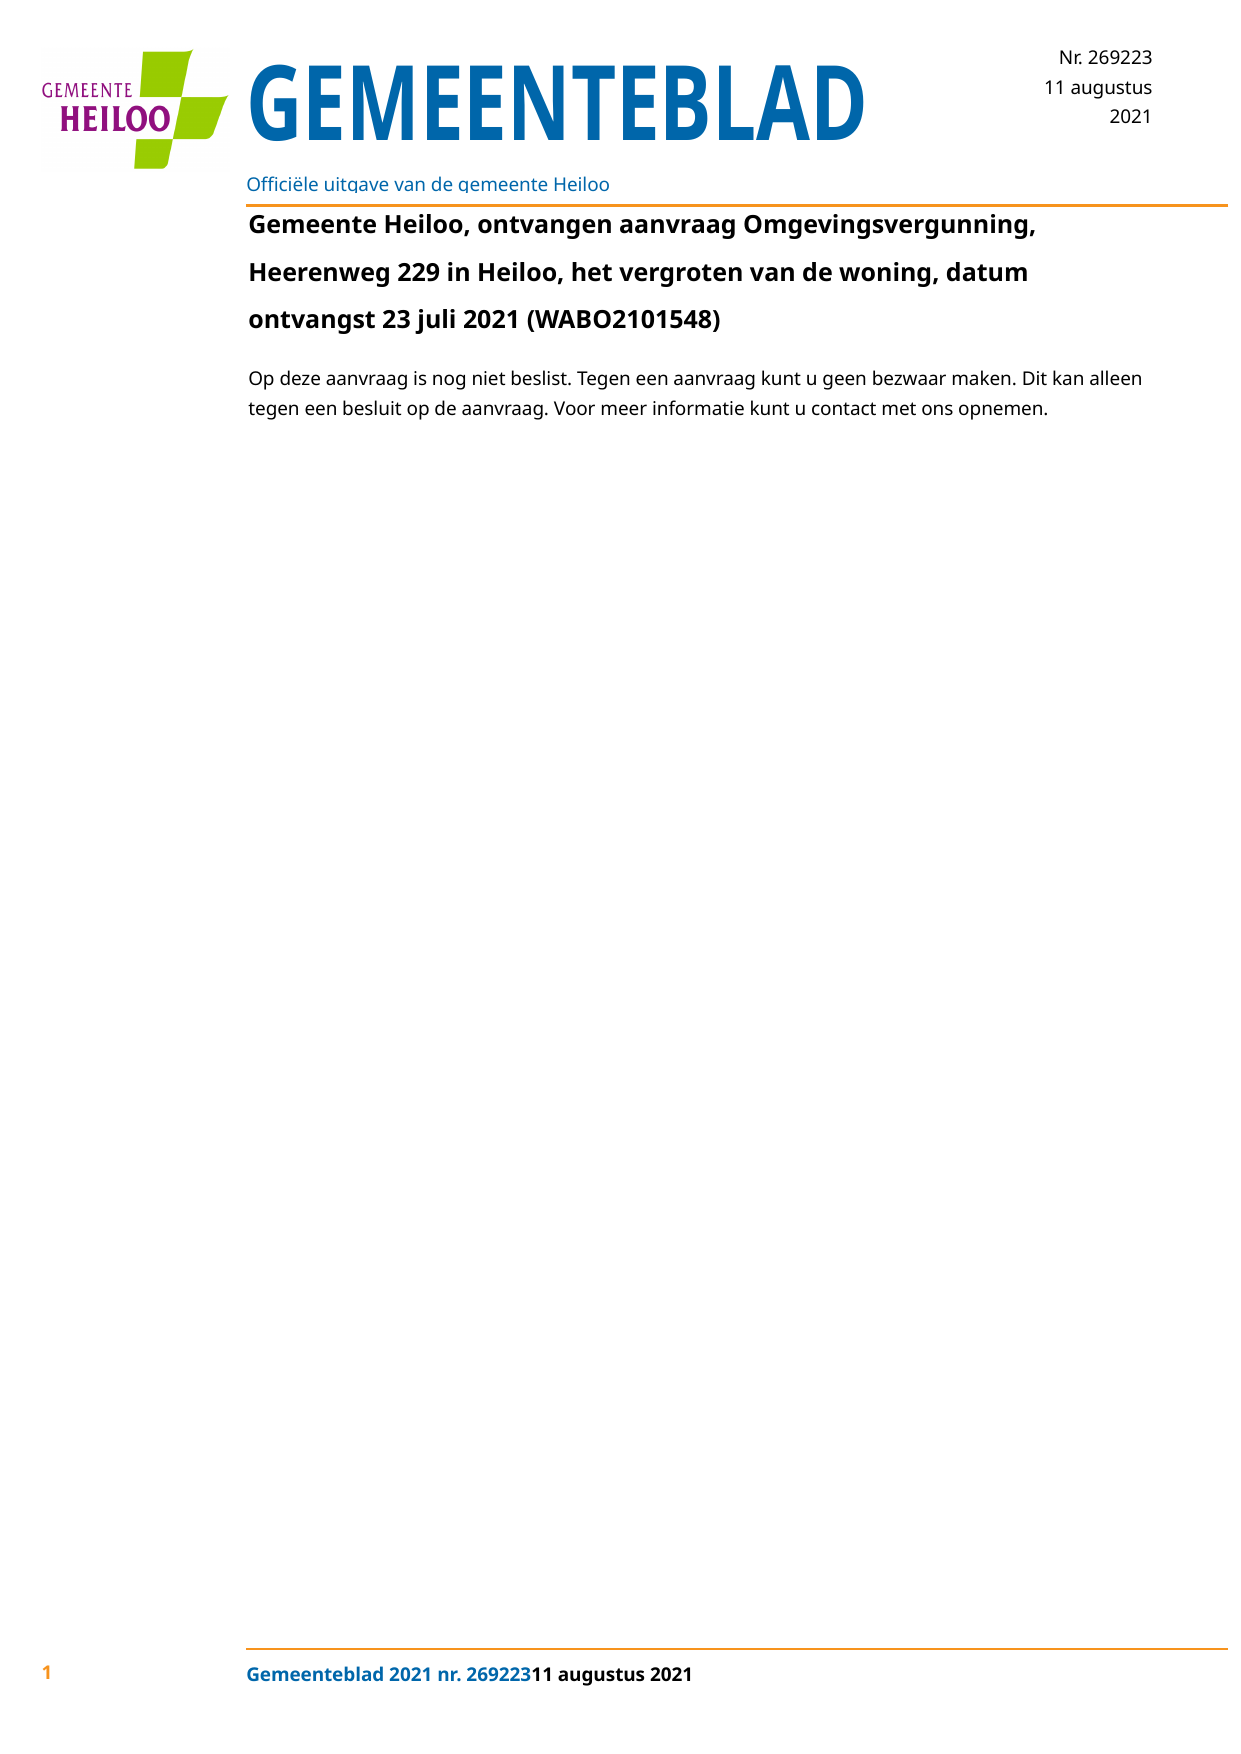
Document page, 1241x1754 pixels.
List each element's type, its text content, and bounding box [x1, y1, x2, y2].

text Gemeente Heiloo, ontvangen aanvraag Omgevingsvergunning, Heerenweg 229 in Heiloo, het vergroten van de woning, datum ontvangst 23 juli 2021 (WABO2101548) [248, 207, 1152, 336]
text Op deze aanvraag is nog niet beslist. Tegen een aanvraag kunt u geen bezwaar maken. Dit kan alleen tegen een besluit op de aanvraag. Voor meer informatie kunt u contact met ons opnemen. [248, 366, 1152, 421]
picture [41, 47, 231, 172]
